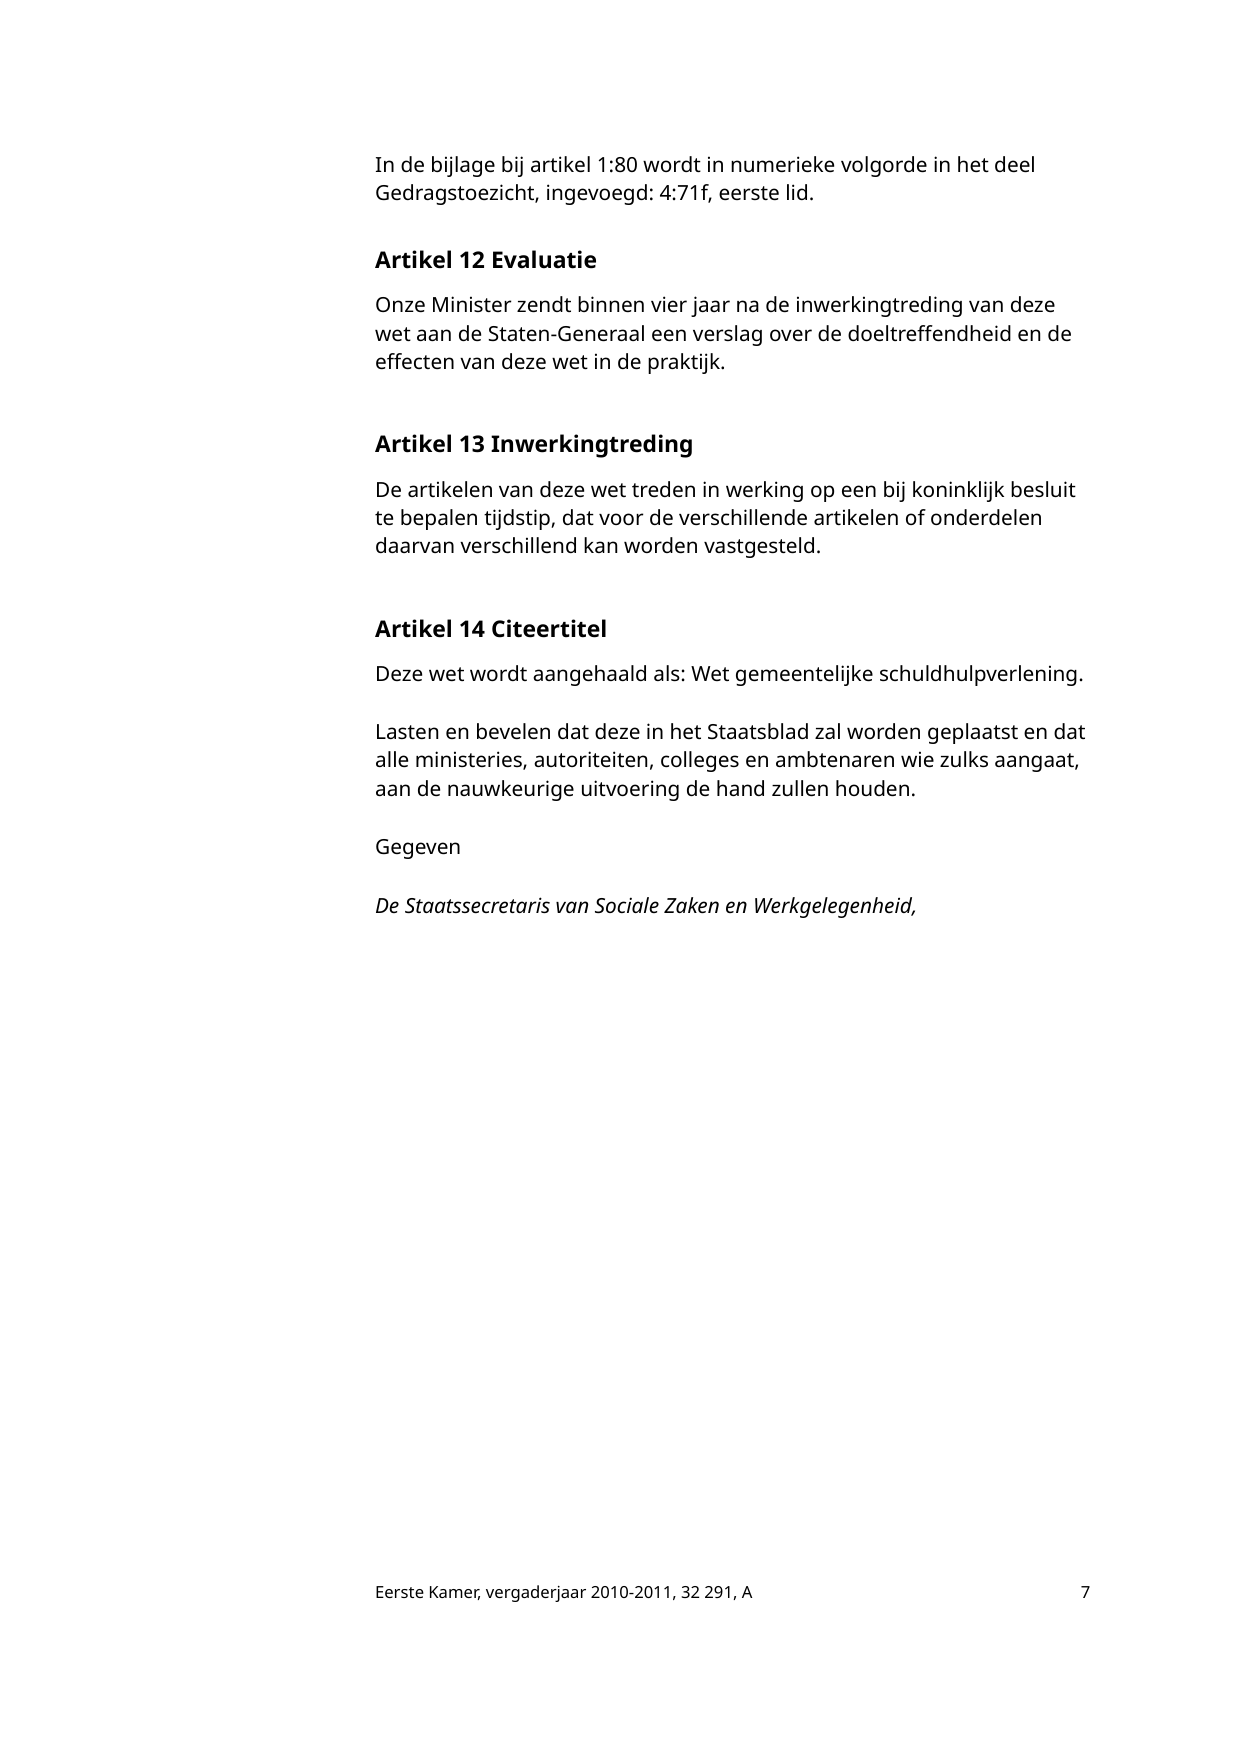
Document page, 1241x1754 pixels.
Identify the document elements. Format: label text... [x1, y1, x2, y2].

text De Staatssecretaris van Sociale Zaken en Werkgelegenheid, [375, 891, 1090, 919]
text In de bijlage bij artikel 1:80 wordt in numerieke volgorde in het deel Gedragstoezicht, ingevoegd: 4:71f, eerste lid. [375, 150, 1090, 207]
text Gegeven [375, 832, 1090, 861]
subtitle Artikel 12 Evaluatie [375, 244, 1090, 276]
text Lasten en bevelen dat deze in het Staatsblad zal worden geplaatst en dat alle ministeries, autoriteiten, colleges en ambtenaren wie zulks aangaat, aan de nauwkeurige uitvoering de hand zullen houden. [375, 717, 1090, 802]
text Deze wet wordt aangehaald als: Wet gemeentelijke schuldhulpverlening. [375, 659, 1090, 687]
text Onze Minister zendt binnen vier jaar na de inwerkingtreding van deze wet aan de Staten-Generaal een verslag over de doeltreffendheid en de effecten van deze wet in de praktijk. [375, 291, 1090, 376]
subtitle Artikel 13 Inwerkingtreding [375, 428, 1090, 460]
text De artikelen van deze wet treden in werking op een bij koninklijk besluit te bepalen tijdstip, dat voor de verschillende artikelen of onderdelen daarvan verschillend kan worden vastgesteld. [375, 475, 1090, 560]
subtitle Artikel 14 Citeertitel [375, 612, 1090, 644]
